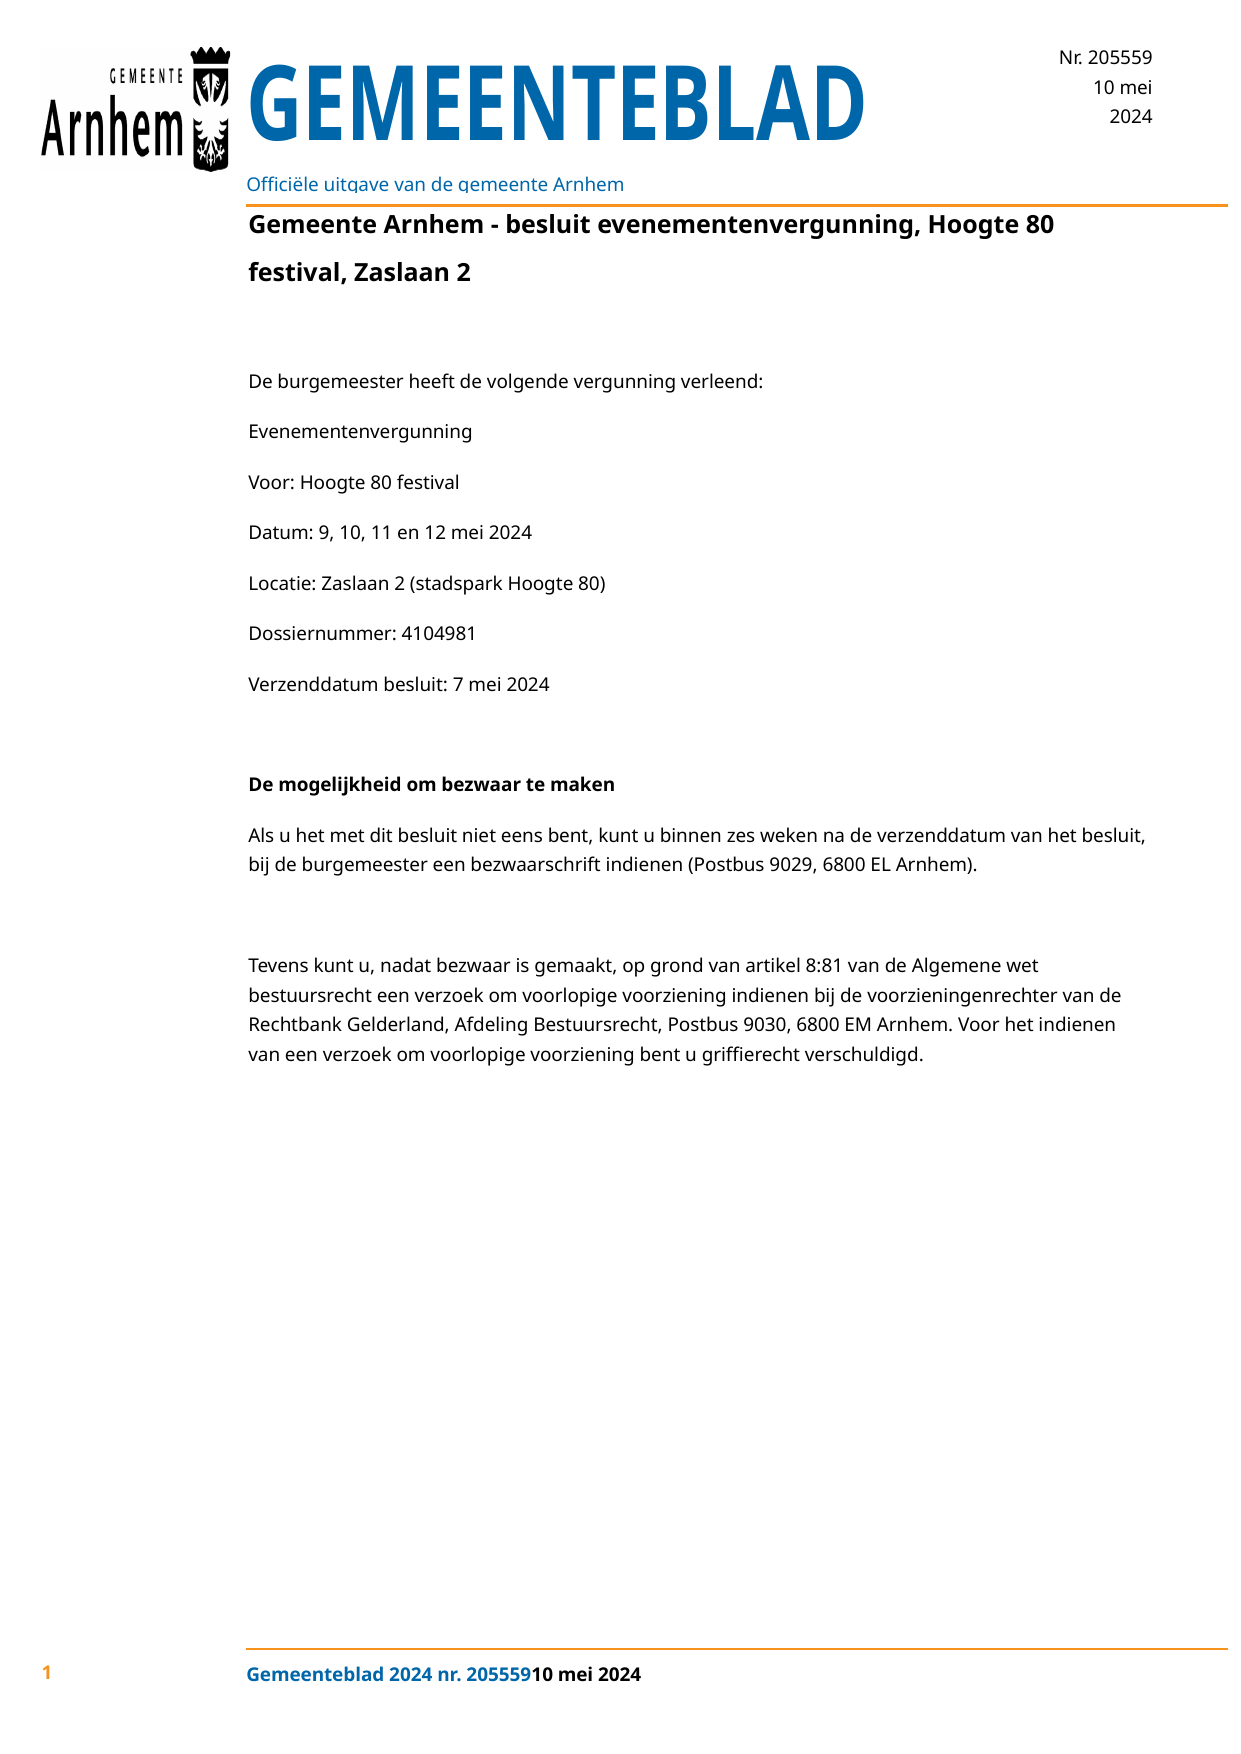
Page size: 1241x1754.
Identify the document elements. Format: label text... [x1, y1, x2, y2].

text Gemeente Arnhem - besluit evenementenvergunning, Hoogte 80 festival, Zaslaan 2 [248, 207, 1152, 288]
text De burgemeester heeft de volgende vergunning verleend: [248, 368, 1152, 394]
text Voor: Hoogte 80 festival [248, 469, 1152, 495]
text De mogelijkheid om bezwaar te maken [248, 772, 1152, 797]
text Als u het met dit besluit niet eens bent, kunt u binnen zes weken na de verzenddatum van het besluit, bij de burgemeester een bezwaarschrift indienen (Postbus 9029, 6800 EL Arnhem). [248, 822, 1152, 877]
text Tevens kunt u, nadat bezwaar is gemaakt, op grond van artikel 8:81 van de Algemene wet bestuursrecht een verzoek om voorlopige voorziening indienen bij de voorzieningenrechter van de Rechtbank Gelderland, Afdeling Bestuursrecht, Postbus 9030, 6800 EM Arnhem. Voor het indienen van een verzoek om voorlopige voorziening bent u griffierecht verschuldigd. [248, 952, 1152, 1067]
text Locatie: Zaslaan 2 (stadspark Hoogte 80) [248, 570, 1152, 596]
text Evenementenvergunning [248, 419, 1152, 444]
text Datum: 9, 10, 11 en 12 mei 2024 [248, 519, 1152, 545]
text Dossiernummer: 4104981 [248, 620, 1152, 646]
picture [41, 47, 231, 172]
text Verzenddatum besluit: 7 mei 2024 [248, 671, 1152, 697]
